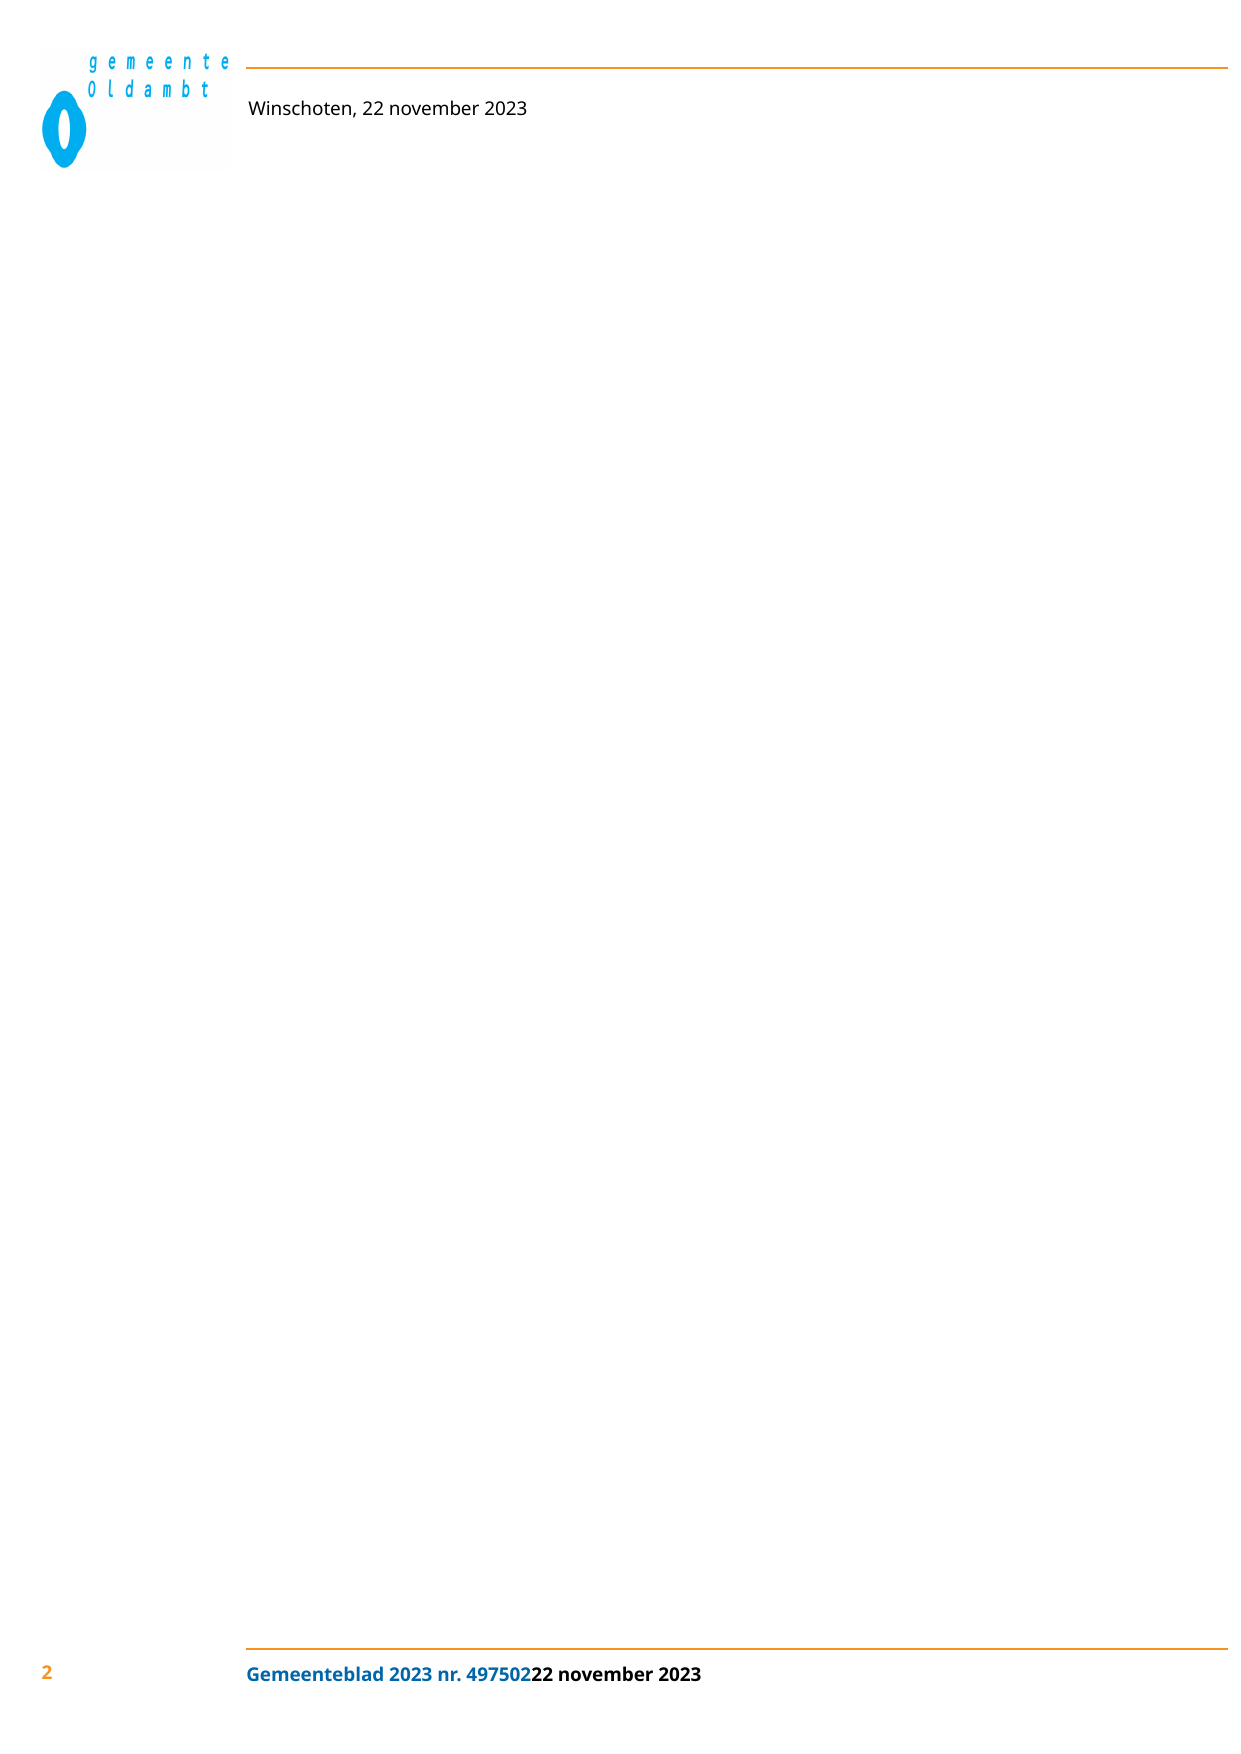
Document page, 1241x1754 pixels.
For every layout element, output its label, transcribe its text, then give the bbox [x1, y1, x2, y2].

text Winschoten, 22 november 2023 [248, 95, 1152, 121]
picture [41, 47, 231, 172]
